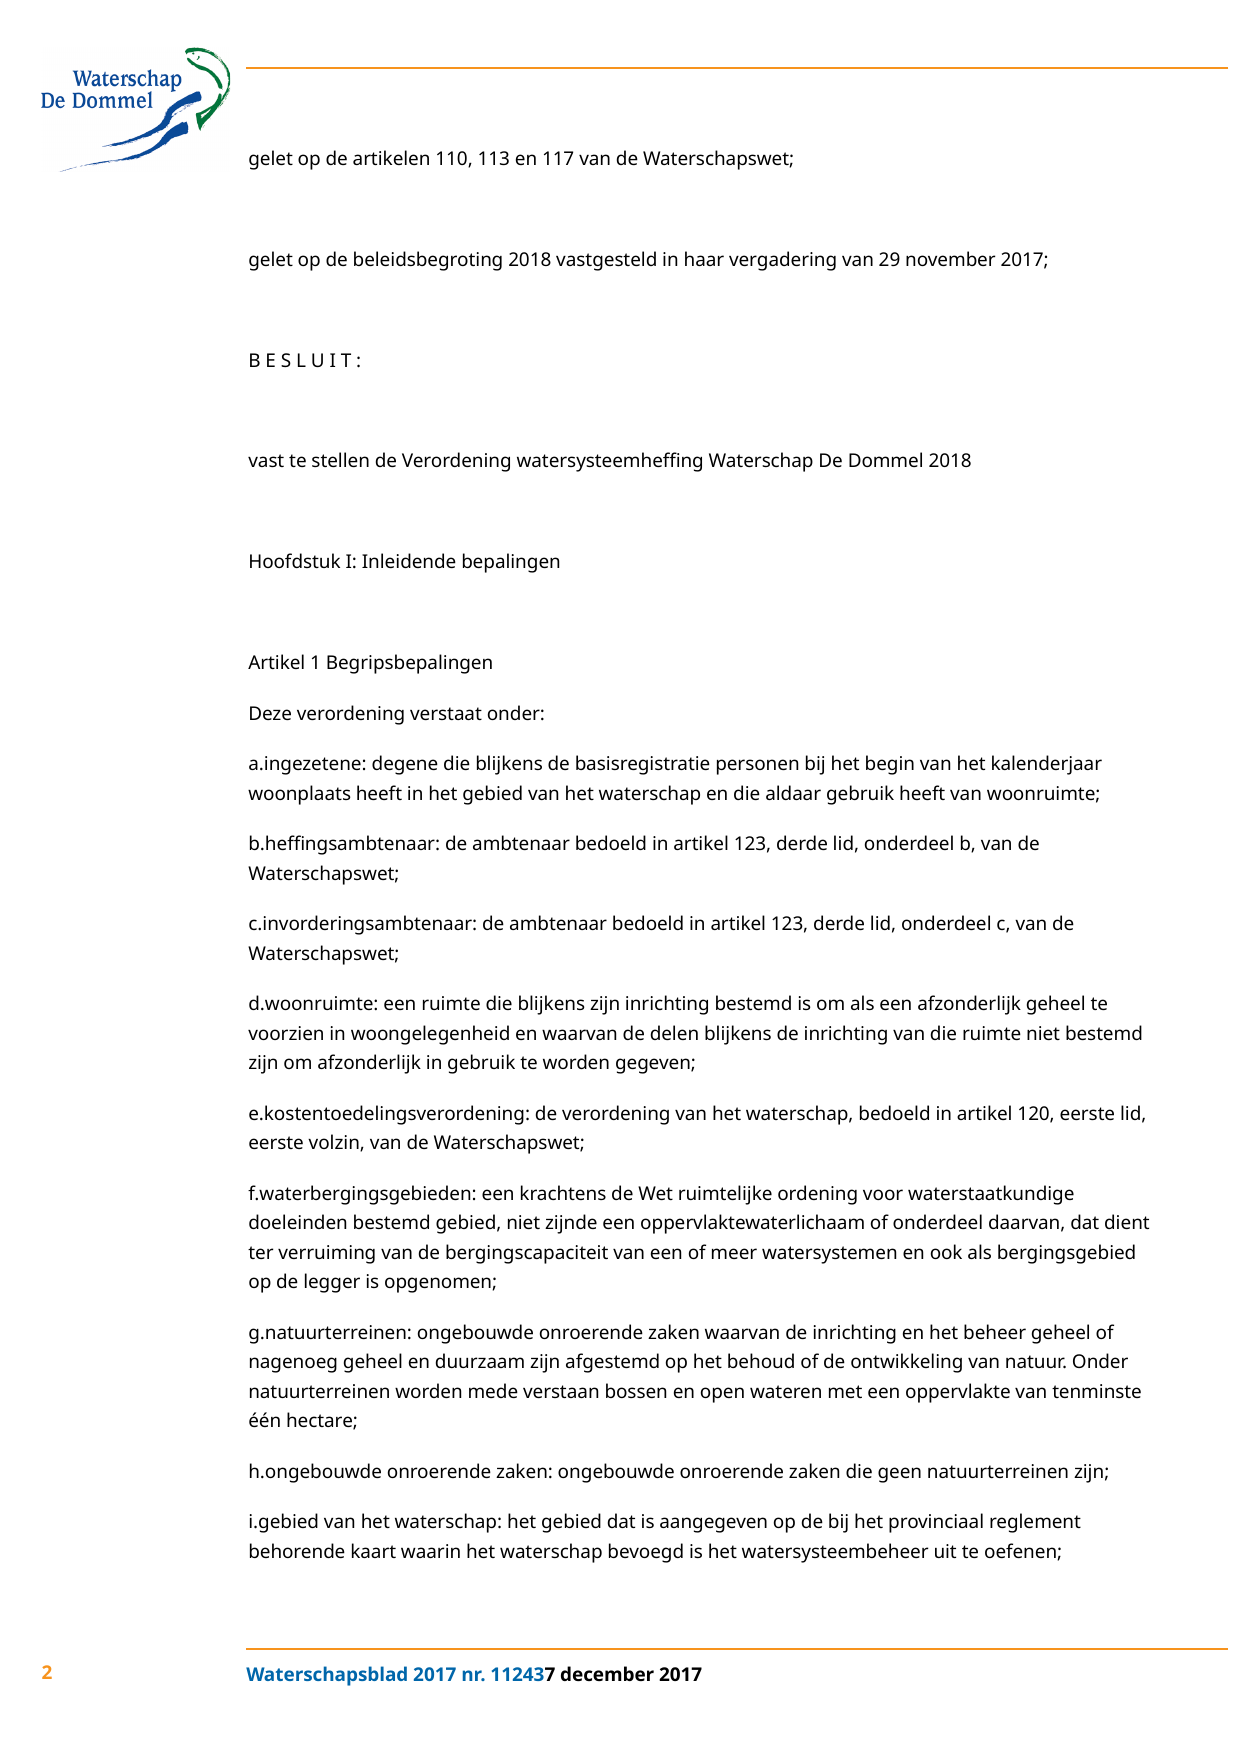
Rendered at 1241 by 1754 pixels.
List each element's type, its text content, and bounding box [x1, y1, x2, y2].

text gelet op de beleidsbegroting 2018 vastgesteld in haar vergadering van 29 november 2017; [248, 246, 1152, 272]
text e.kostentoedelingsverordening: de verordening van het waterschap, bedoeld in artikel 120, eerste lid, eerste volzin, van de Waterschapswet; [248, 1100, 1152, 1155]
text Artikel 1 Begripsbepalingen [248, 649, 1152, 675]
text g.natuurterreinen: ongebouwde onroerende zaken waarvan de inrichting en het beheer geheel of nagenoeg geheel en duurzaam zijn afgestemd op het behoud of de ontwikkeling van natuur. Onder natuurterreinen worden mede verstaan bossen en open wateren met een oppervlakte van tenminste één hectare; [248, 1319, 1152, 1433]
text B E S L U I T : [248, 347, 1152, 373]
text Deze verordening verstaat onder: [248, 700, 1152, 726]
text f.waterbergingsgebieden: een krachtens de Wet ruimtelijke ordening voor waterstaatkundige doeleinden bestemd gebied, niet zijnde een oppervlaktewaterlichaam of onderdeel daarvan, dat dient ter verruiming van de bergingscapaciteit van een of meer watersystemen en ook als bergingsgebied op de legger is opgenomen; [248, 1180, 1152, 1294]
text Hoofdstuk I: Inleidende bepalingen [248, 548, 1152, 574]
text a.ingezetene: degene die blijkens de basisregistratie personen bij het begin van het kalenderjaar woonplaats heeft in het gebied van het waterschap en die aldaar gebruik heeft van woonruimte; [248, 750, 1152, 806]
text vast te stellen de Verordening watersysteemheffing Waterschap De Dommel 2018 [248, 448, 1152, 473]
text d.woonruimte: een ruimte die blijkens zijn inrichting bestemd is om als een afzonderlijk geheel te voorzien in woongelegenheid en waarvan de delen blijkens de inrichting van die ruimte niet bestemd zijn om afzonderlijk in gebruik te worden gegeven; [248, 990, 1152, 1075]
text i.gebied van het waterschap: het gebied dat is aangegeven op de bij het provinciaal reglement behorende kaart waarin het waterschap bevoegd is het watersysteembeheer uit te oefenen; [248, 1508, 1152, 1564]
text c.invorderingsambtenaar: de ambtenaar bedoeld in artikel 123, derde lid, onderdeel c, van de Waterschapswet; [248, 910, 1152, 966]
text b.heffingsambtenaar: de ambtenaar bedoeld in artikel 123, derde lid, onderdeel b, van de Waterschapswet; [248, 830, 1152, 886]
picture [41, 47, 231, 172]
text gelet op de artikelen 110, 113 en 117 van de Waterschapswet; [248, 145, 1152, 171]
text h.ongebouwde onroerende zaken: ongebouwde onroerende zaken die geen natuurterreinen zijn; [248, 1458, 1152, 1484]
